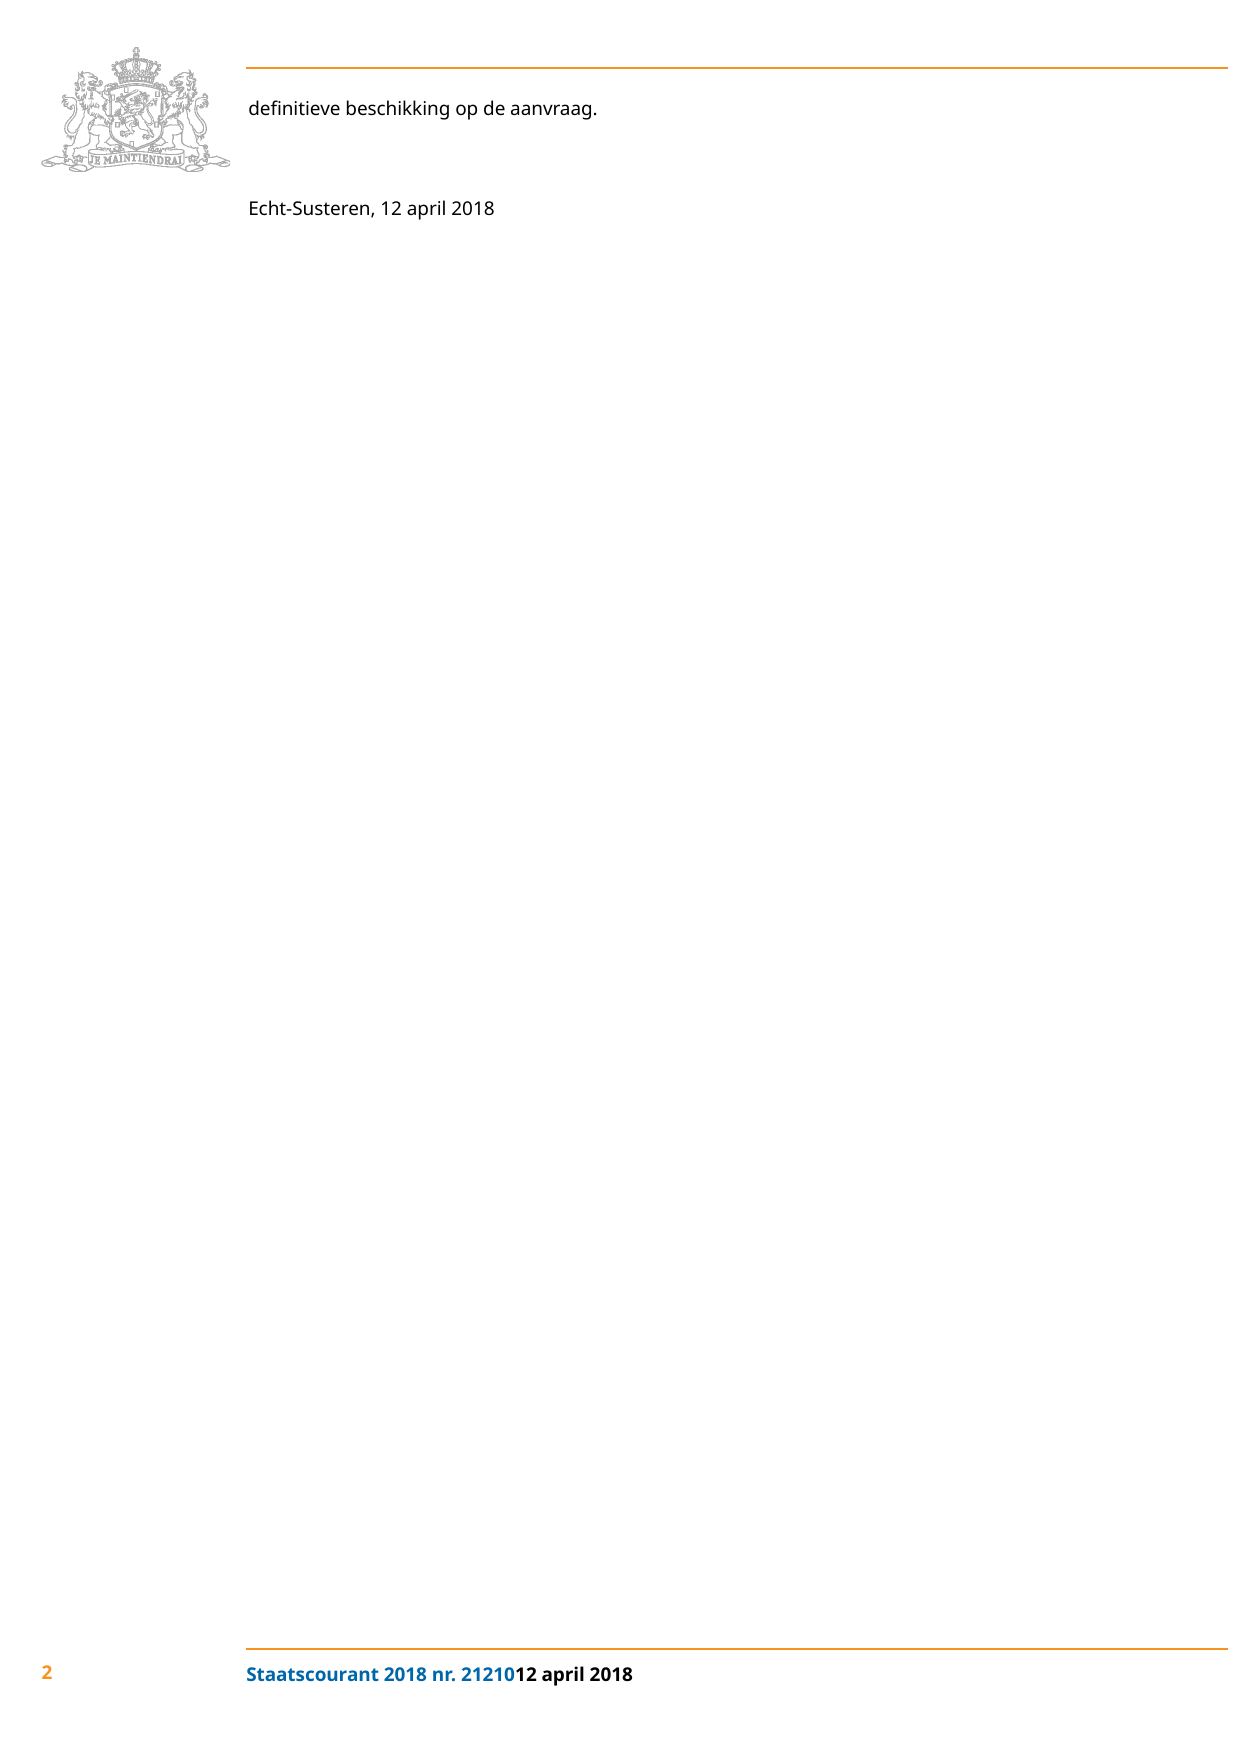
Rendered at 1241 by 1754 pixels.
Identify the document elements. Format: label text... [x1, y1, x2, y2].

text Echt-Susteren, 12 april 2018 [248, 196, 1152, 221]
picture [41, 47, 231, 172]
text definitieve beschikking op de aanvraag. [248, 95, 1152, 121]
